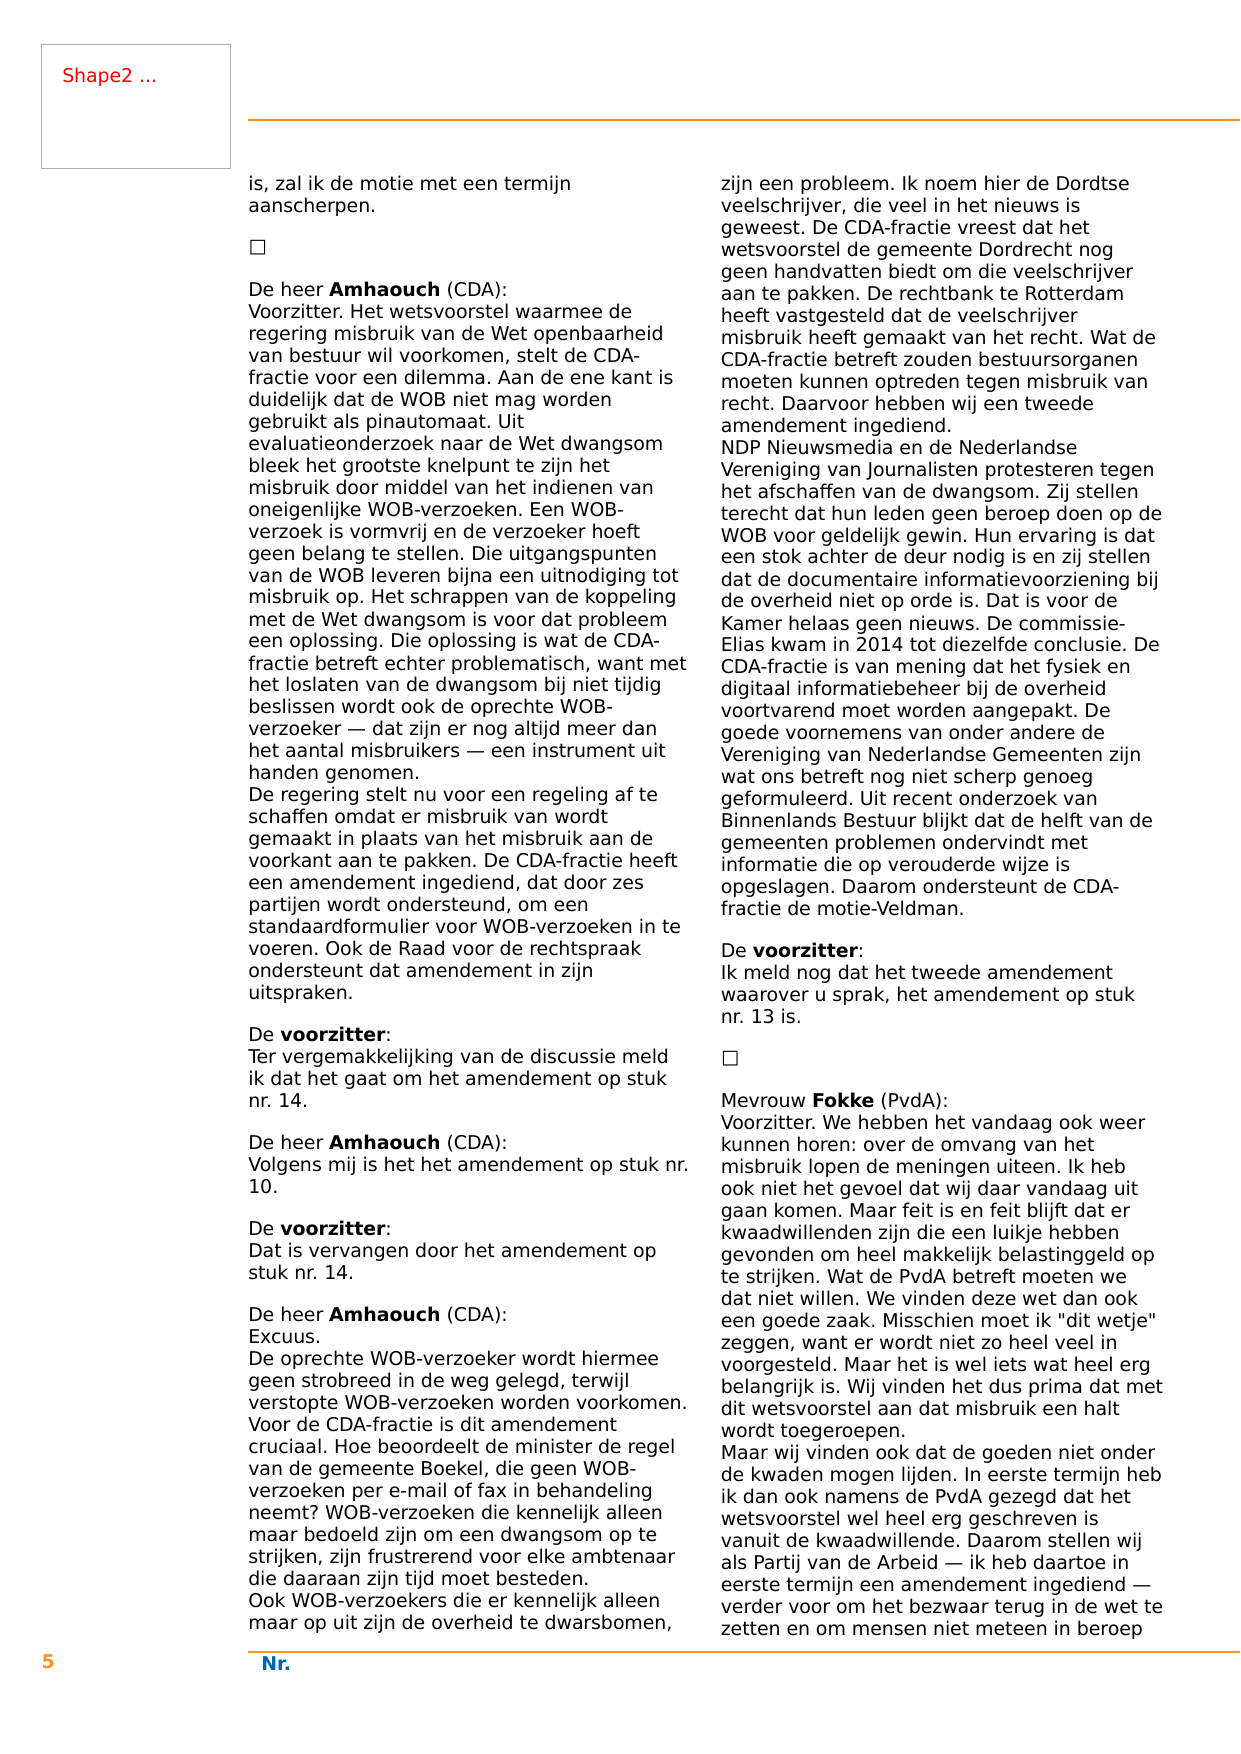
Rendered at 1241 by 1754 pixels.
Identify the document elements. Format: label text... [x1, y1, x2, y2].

text ⬜ [248, 237, 691, 259]
text Maar wij vinden ook dat de goeden niet onder de kwaden mogen lijden. In eerste termijn heb ik dan ook namens de PvdA gezegd dat het wetsvoorstel wel heel erg geschreven is vanuit de kwaadwillende. Daarom stellen wij als Partij van de Arbeid — ik heb daartoe in eerste termijn een amendement ingediend — verder voor om het bezwaar terug in de wet te zetten en om mensen niet meteen in beroep [721, 1442, 1163, 1639]
text zijn een probleem. Ik noem hier de Dordtse veelschrijver, die veel in het nieuws is geweest. De CDA-fractie vreest dat het wetsvoorstel de gemeente Dordrecht nog geen handvatten biedt om die veelschrijver aan te pakken. De rechtbank te Rotterdam heeft vastgesteld dat de veelschrijver misbruik heeft gemaakt van het recht. Wat de CDA-fractie betreft zouden bestuursorganen moeten kunnen optreden tegen misbruik van recht. Daarvoor hebben wij een tweede amendement ingediend. [721, 173, 1163, 437]
text Voorzitter. We hebben het vandaag ook weer kunnen horen: over de omvang van het misbruik lopen de meningen uiteen. Ik heb ook niet het gevoel dat wij daar vandaag uit gaan komen. Maar feit is en feit blijft dat er kwaadwillenden zijn die een luikje hebben gevonden om heel makkelijk belastinggeld op te strijken. Wat de PvdA betreft moeten we dat niet willen. We vinden deze wet dan ook een goede zaak. Misschien moet ik "dit wetje" zeggen, want er wordt niet zo heel veel in voorgesteld. Maar het is wel iets wat heel erg belangrijk is. Wij vinden het dus prima dat met dit wetsvoorstel aan dat misbruik een halt wordt toegeroepen. [721, 1112, 1163, 1442]
text Volgens mij is het het amendement op stuk nr. 10. [248, 1154, 691, 1198]
text ⬜ [721, 1048, 1163, 1070]
text is, zal ik de motie met een termijn aanscherpen. [248, 173, 691, 217]
text NDP Nieuwsmedia en de Nederlandse Vereniging van Journalisten protesteren tegen het afschaffen van de dwangsom. Zij stellen terecht dat hun leden geen beroep doen op de WOB voor geldelijk gewin. Hun ervaring is dat een stok achter de deur nodig is en zij stellen dat de documentaire informatievoorziening bij de overheid niet op orde is. Dat is voor de Kamer helaas geen nieuws. De commissie-Elias kwam in 2014 tot diezelfde conclusie. De CDA-fractie is van mening dat het fysiek en digitaal informatiebeheer bij de overheid voortvarend moet worden aangepakt. De goede voornemens van onder andere de Vereniging van Nederlandse Gemeenten zijn wat ons betreft nog niet scherp genoeg geformuleerd. Uit recent onderzoek van Binnenlands Bestuur blijkt dat de helft van de gemeenten problemen ondervindt met informatie die op verouderde wijze is opgeslagen. Daarom ondersteunt de CDA-fractie de motie-Veldman. [721, 437, 1163, 920]
text De regering stelt nu voor een regeling af te schaffen omdat er misbruik van wordt gemaakt in plaats van het misbruik aan de voorkant aan te pakken. De CDA-fractie heeft een amendement ingediend, dat door zes partijen wordt ondersteund, om een standaardformulier voor WOB-verzoeken in te voeren. Ook de Raad voor de rechtspraak ondersteunt dat amendement in zijn uitspraken. [248, 784, 691, 1004]
text De voorzitter: [721, 940, 1163, 962]
text De voorzitter: [248, 1218, 691, 1240]
text Mevrouw Fokke (PvdA): [721, 1090, 1163, 1112]
text De heer Amhaouch (CDA): [248, 279, 691, 301]
text Ook WOB-verzoekers die er kennelijk alleen maar op uit zijn de overheid te dwarsbomen, [248, 1589, 691, 1633]
text Ter vergemakkelijking van de discussie meld ik dat het gaat om het amendement op stuk nr. 14. [248, 1046, 691, 1112]
text De heer Amhaouch (CDA): [248, 1304, 691, 1326]
text De voorzitter: [248, 1024, 691, 1046]
text Ik meld nog dat het tweede amendement waarover u sprak, het amendement op stuk nr. 13 is. [721, 962, 1163, 1028]
text De heer Amhaouch (CDA): [248, 1132, 691, 1154]
text Excuus. [248, 1326, 691, 1348]
text Dat is vervangen door het amendement op stuk nr. 14. [248, 1240, 691, 1284]
text De oprechte WOB-verzoeker wordt hiermee geen strobreed in de weg gelegd, terwijl verstopte WOB-verzoeken worden voorkomen. Voor de CDA-fractie is dit amendement cruciaal. Hoe beoordeelt de minister de regel van de gemeente Boekel, die geen WOB-verzoeken per e-mail of fax in behandeling neemt? WOB-verzoeken die kennelijk alleen maar bedoeld zijn om een dwangsom op te strijken, zijn frustrerend voor elke ambtenaar die daaraan zijn tijd moet besteden. [248, 1348, 691, 1589]
text Voorzitter. Het wetsvoorstel waarmee de regering misbruik van de Wet openbaarheid van bestuur wil voorkomen, stelt de CDA-fractie voor een dilemma. Aan de ene kant is duidelijk dat de WOB niet mag worden gebruikt als pinautomaat. Uit evaluatieonderzoek naar de Wet dwangsom bleek het grootste knelpunt te zijn het misbruik door middel van het indienen van oneigenlijke WOB-verzoeken. Een WOB-verzoek is vormvrij en de verzoeker hoeft geen belang te stellen. Die uitgangspunten van de WOB leveren bijna een uitnodiging tot misbruik op. Het schrappen van de koppeling met de Wet dwangsom is voor dat probleem een oplossing. Die oplossing is wat de CDA-fractie betreft echter problematisch, want met het loslaten van de dwangsom bij niet tijdig beslissen wordt ook de oprechte WOB-verzoeker — dat zijn er nog altijd meer dan het aantal misbruikers — een instrument uit handen genomen. [248, 301, 691, 784]
